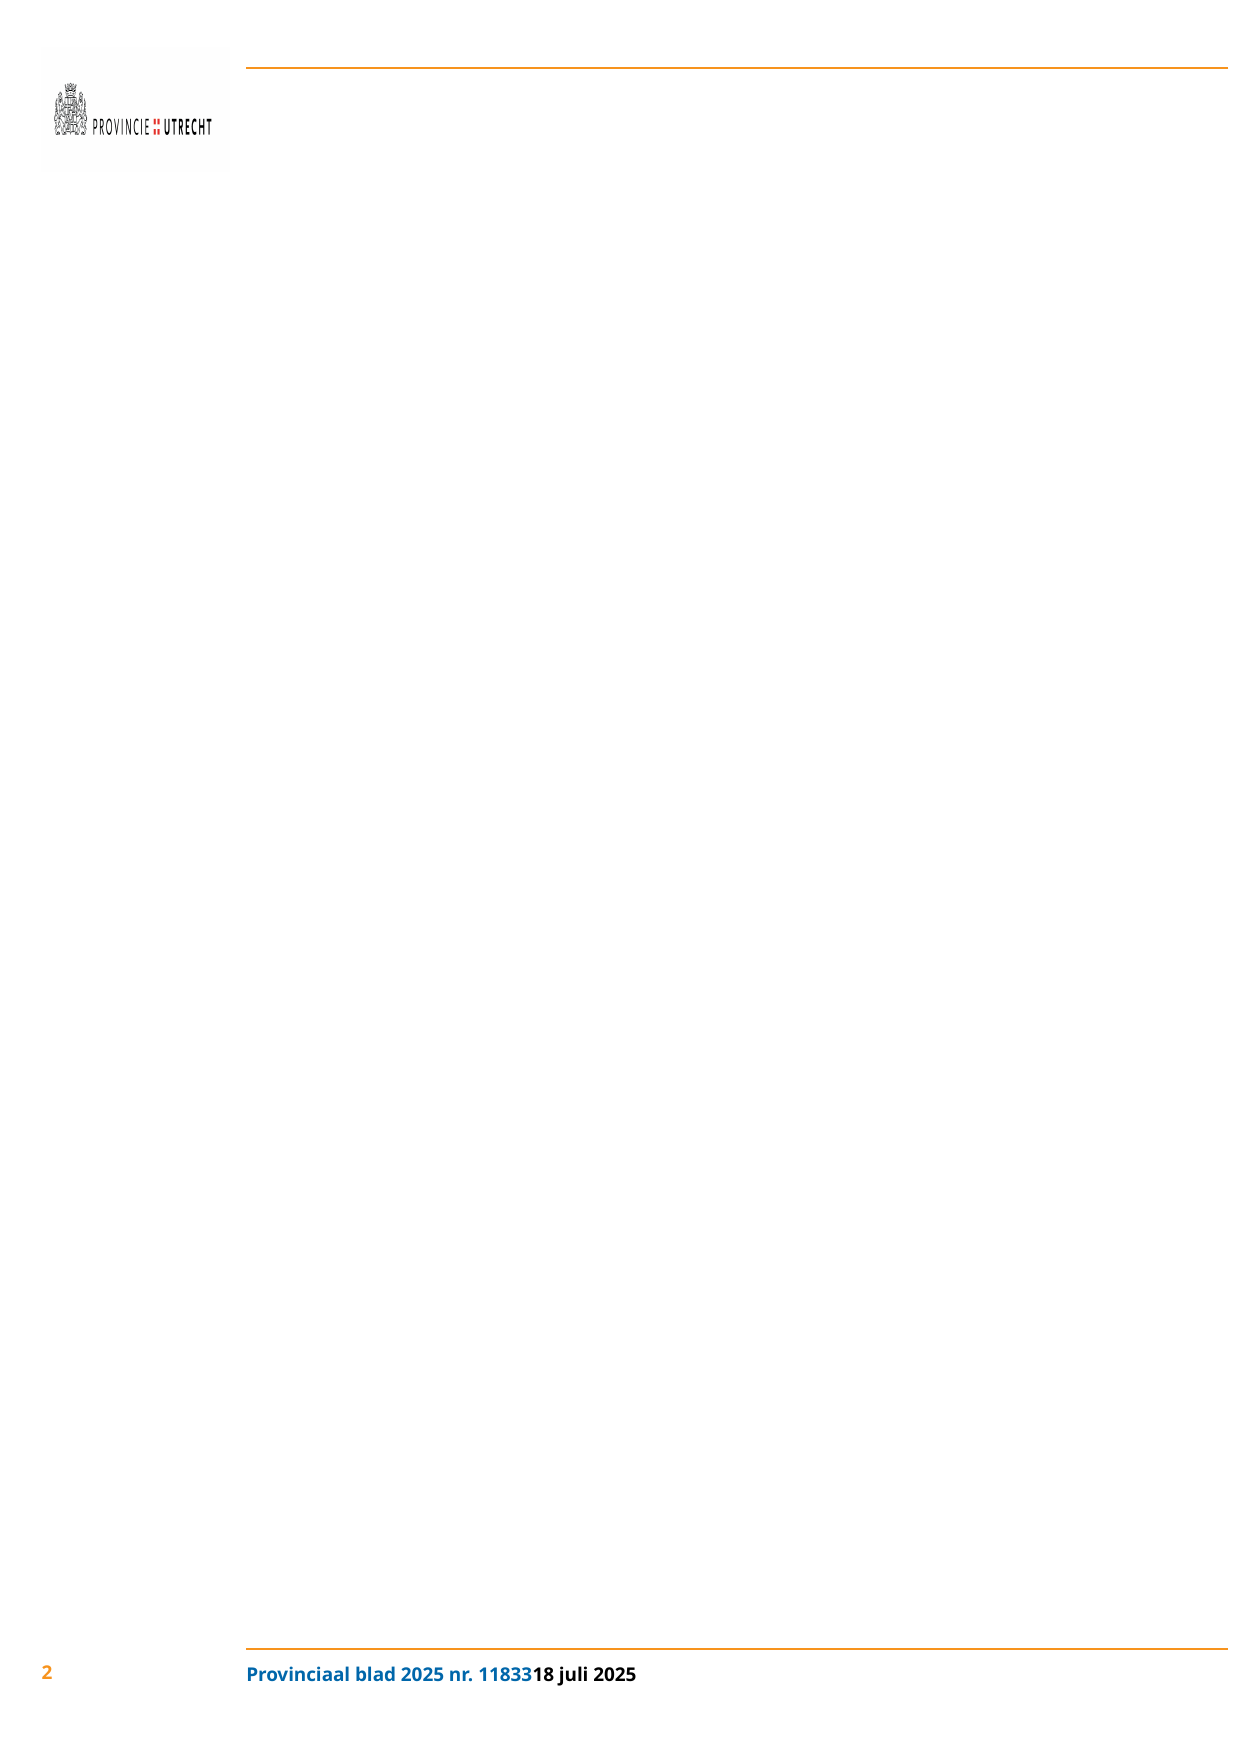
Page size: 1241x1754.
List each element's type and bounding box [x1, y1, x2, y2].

picture [41, 47, 231, 172]
